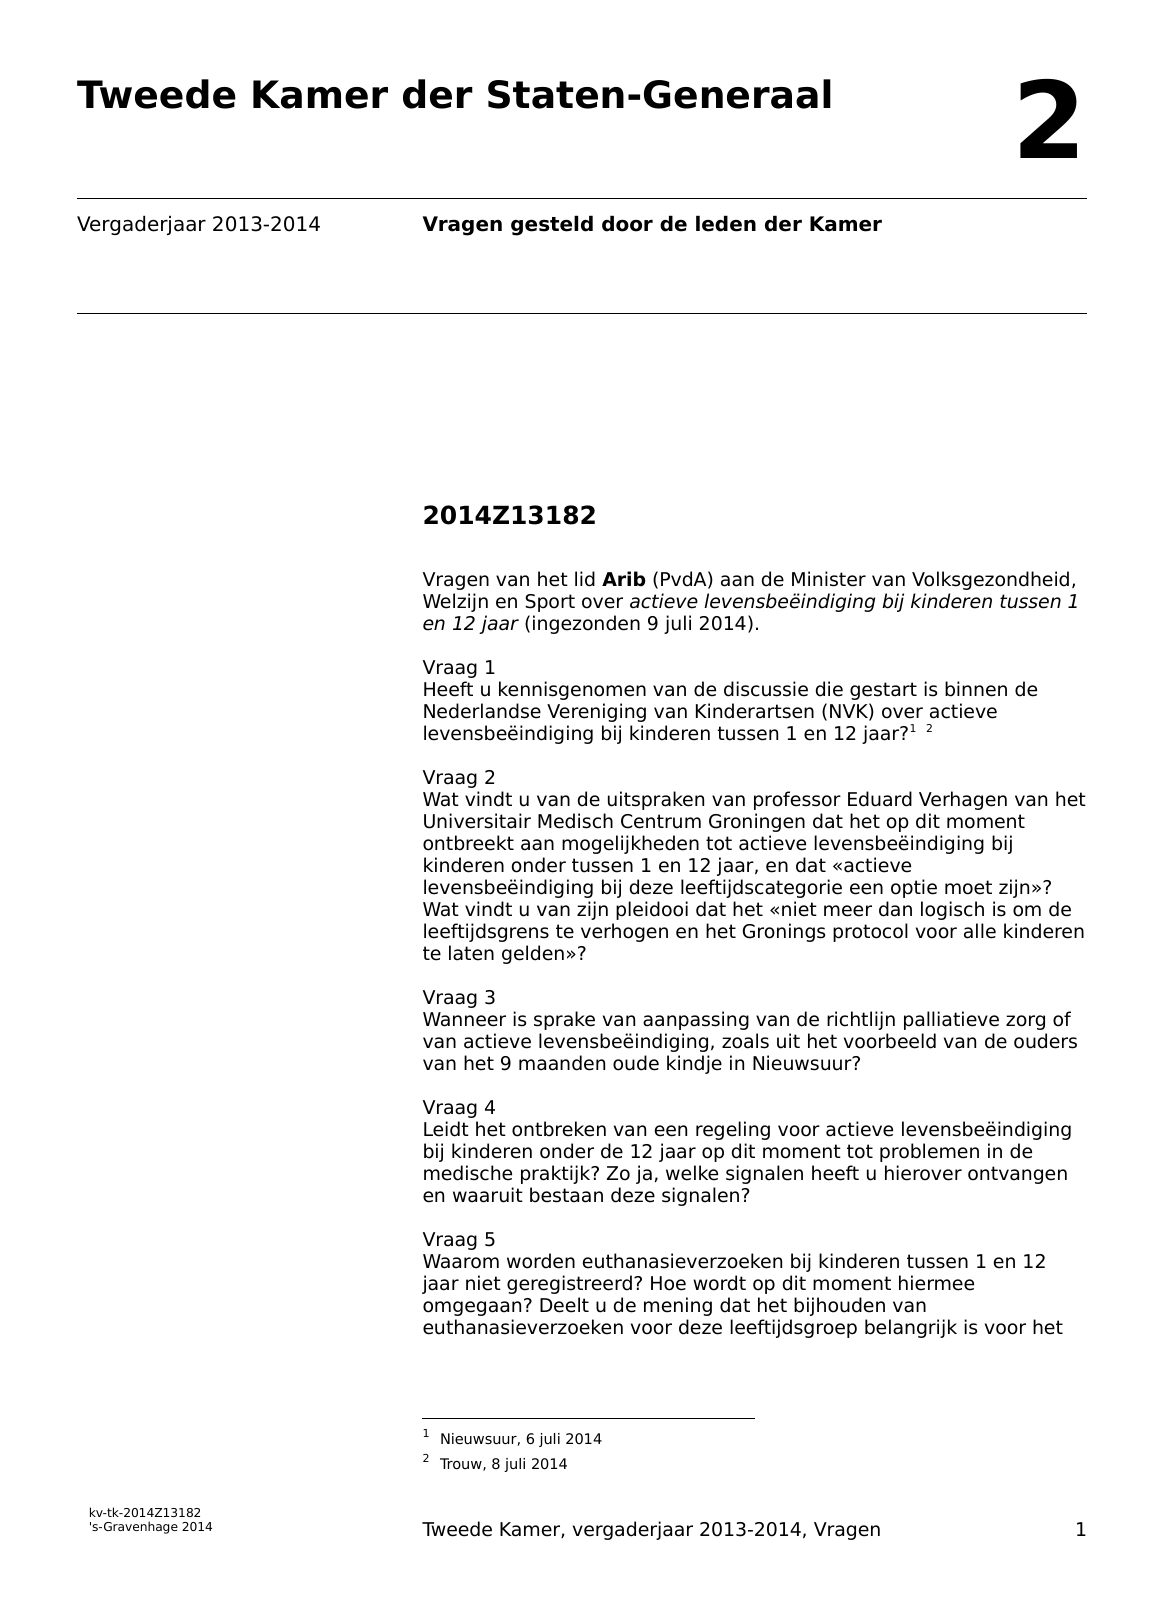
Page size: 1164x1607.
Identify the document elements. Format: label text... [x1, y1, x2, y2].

text Wanneer is sprake van aanpassing van de richtlijn palliatieve zorg of van actieve levensbeëindiging, zoals uit het voorbeeld van de ouders van het 9 maanden oude kindje in Nieuwsuur? [422, 1009, 1087, 1075]
text Vragen van het lid Arib (PvdA) aan de Minister van Volksgezondheid, Welzijn en Sport over actieve levensbeëindiging bij kinderen tussen 1 en 12 jaar (ingezonden 9 juli 2014). [422, 569, 1087, 635]
text Wat vindt u van de uitspraken van professor Eduard Verhagen van het Universitair Medisch Centrum Groningen dat het op dit moment ontbreekt aan mogelijkheden tot actieve levensbeëindiging bij kinderen onder tussen 1 en 12 jaar, en dat «actieve levensbeëindiging bij deze leeftijdscategorie een optie moet zijn»? Wat vindt u van zijn pleidooi dat het «niet meer dan logisch is om de leeftijdsgrens te verhogen en het Gronings protocol voor alle kinderen te laten gelden»? [422, 789, 1087, 965]
text Nieuwsuur, 6 juli 2014 [422, 1427, 1087, 1449]
text Vraag 2 [422, 767, 1087, 789]
text Heeft u kennisgenomen van de discussie die gestart is binnen de Nederlandse Vereniging van Kinderartsen (NVK) over actieve levensbeëindiging bij kinderen tussen 1 en 12 jaar? [422, 679, 1087, 745]
text kv-tk-2014Z13182 [88, 1506, 323, 1520]
table_header Tweede Kamer der Staten-Generaal [77, 59, 886, 198]
text Leidt het ontbreken van een regeling voor actieve levensbeëindiging bij kinderen onder de 12 jaar op dit moment tot problemen in de medische praktijk? Zo ja, welke signalen heeft u hierover ontvangen en waaruit bestaan deze signalen? [422, 1119, 1087, 1207]
text Vraag 1 [422, 657, 1087, 679]
text Vraag 3 [422, 987, 1087, 1009]
text Waarom worden euthanasieverzoeken bij kinderen tussen 1 en 12 jaar niet geregistreerd? Hoe wordt op dit moment hiermee omgegaan? Deelt u de mening dat het bijhouden van euthanasieverzoeken voor deze leeftijdsgroep belangrijk is voor het [422, 1251, 1087, 1339]
table_header 2 [886, 59, 1087, 198]
table_cell Vragen gesteld door de leden der Kamer [422, 199, 1087, 313]
text 2014Z13182 [422, 501, 1087, 531]
text Vraag 5 [422, 1229, 1087, 1251]
text Trouw, 8 juli 2014 [422, 1452, 1087, 1474]
text 's-Gravenhage 2014 [88, 1520, 323, 1534]
table_cell Vergaderjaar 2013-2014 [77, 199, 422, 313]
text Vraag 4 [422, 1097, 1087, 1119]
